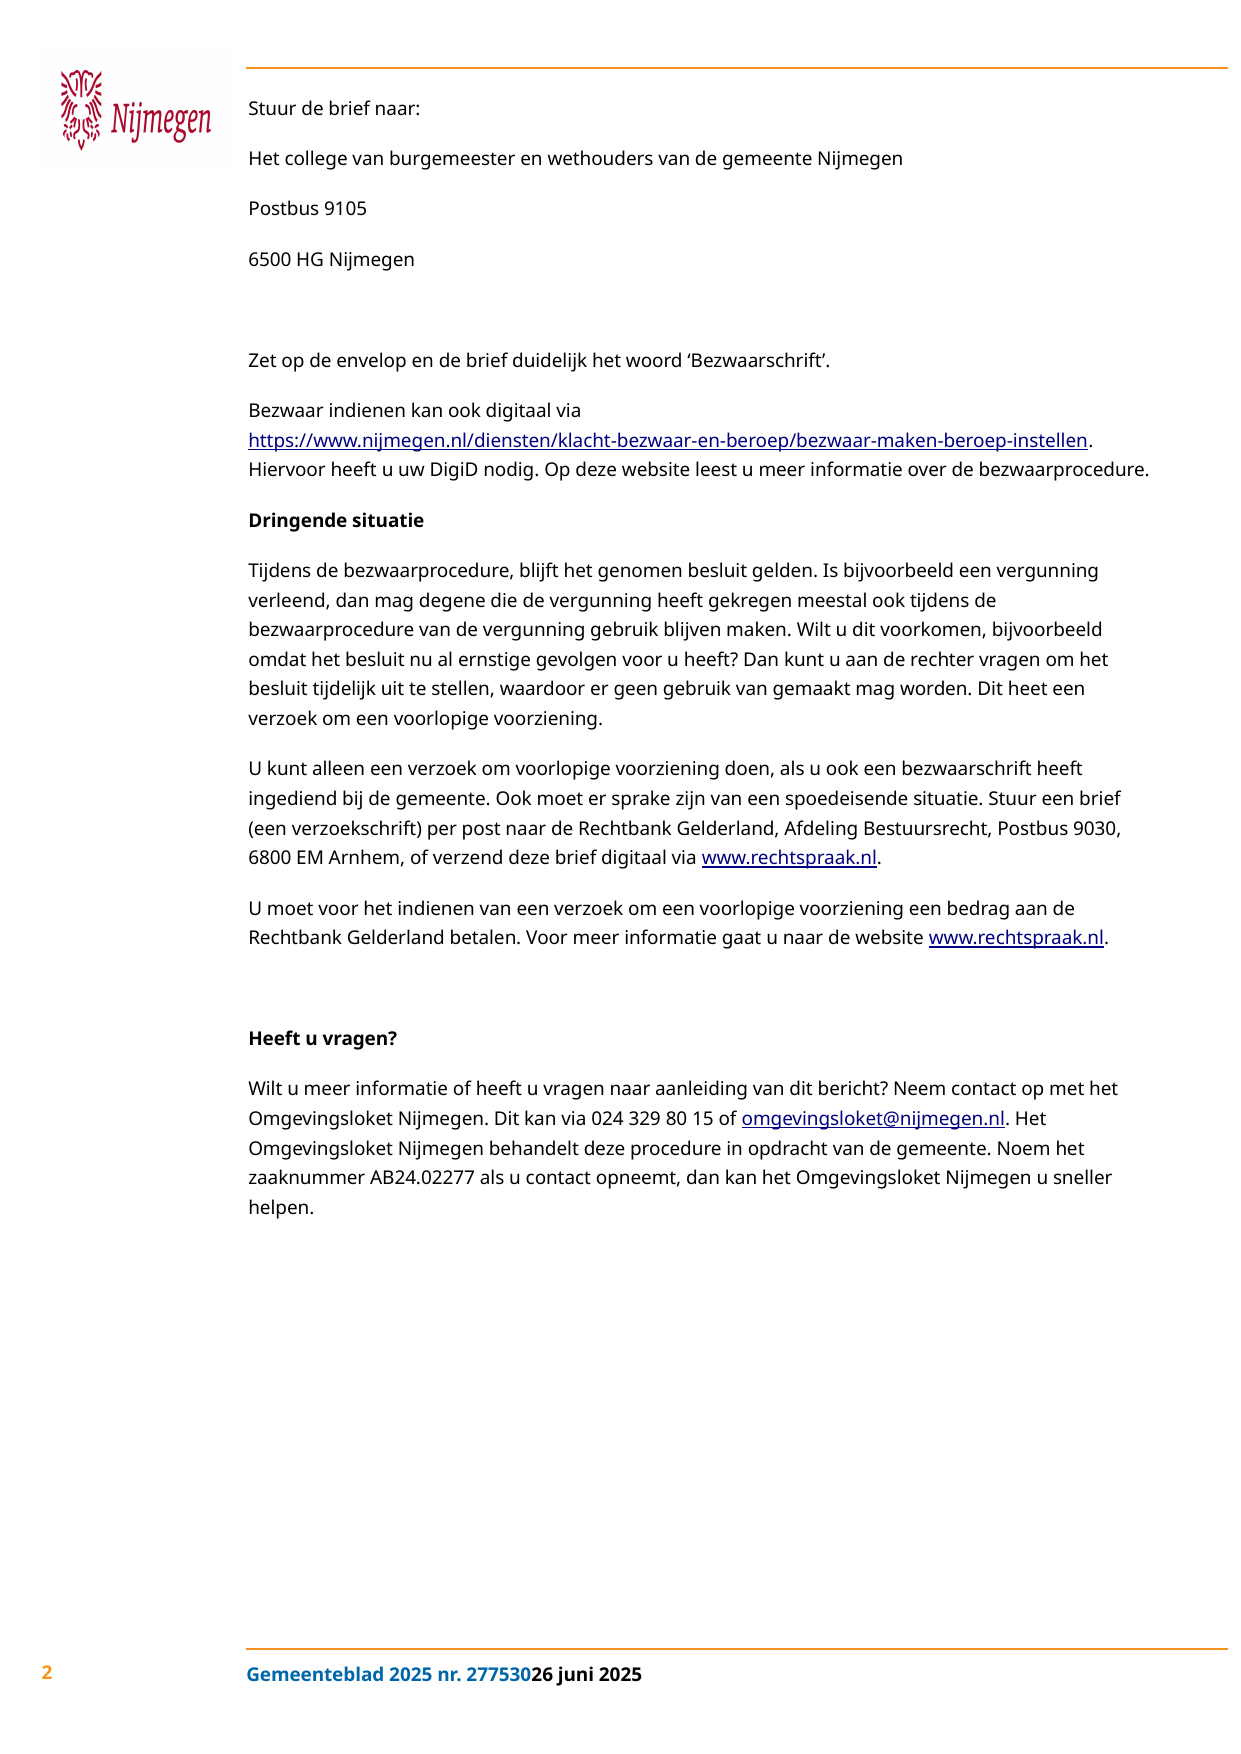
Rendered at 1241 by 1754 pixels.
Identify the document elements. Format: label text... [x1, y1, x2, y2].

text U moet voor het indienen van een verzoek om een voorlopige voorziening een bedrag aan de Rechtbank Gelderland betalen. Voor meer informatie gaat u naar de website www.rechtspraak.nl. [248, 895, 1152, 950]
text Het college van burgemeester en wethouders van de gemeente Nijmegen [248, 145, 1152, 171]
text Dringende situatie [248, 507, 1152, 533]
text U kunt alleen een verzoek om voorlopige voorziening doen, als u ook een bezwaarschrift heeft ingediend bij de gemeente. Ook moet er sprake zijn van een spoedeisende situatie. Stuur een brief (een verzoekschrift) per post naar de Rechtbank Gelderland, Afdeling Bestuursrecht, Postbus 9030, 6800 EM Arnhem, of verzend deze brief digitaal via www.rechtspraak.nl. [248, 756, 1152, 870]
text Heeft u vragen? [248, 1025, 1152, 1051]
text 6500 HG Nijmegen [248, 246, 1152, 272]
text Postbus 9105 [248, 196, 1152, 221]
text Bezwaar indienen kan ook digitaal via https://www.nijmegen.nl/diensten/klacht-bezwaar-en-beroep/bezwaar-maken-beroep-instellen. Hiervoor heeft u uw DigiD nodig. Op deze website leest u meer informatie over de bezwaarprocedure. [248, 397, 1152, 482]
text Stuur de brief naar: [248, 95, 1152, 121]
text Wilt u meer informatie of heeft u vragen naar aanleiding van dit bericht? Neem contact op met het Omgevingsloket Nijmegen. Dit kan via 024 329 80 15 of omgevingsloket@nijmegen.nl. Het Omgevingsloket Nijmegen behandelt deze procedure in opdracht van de gemeente. Noem het zaaknummer AB24.02277 als u contact opneemt, dan kan het Omgevingsloket Nijmegen u sneller helpen. [248, 1076, 1152, 1220]
text Tijdens de bezwaarprocedure, blijft het genomen besluit gelden. Is bijvoorbeeld een vergunning verleend, dan mag degene die de vergunning heeft gekregen meestal ook tijdens de bezwaarprocedure van de vergunning gebruik blijven maken. Wilt u dit voorkomen, bijvoorbeeld omdat het besluit nu al ernstige gevolgen voor u heeft? Dan kunt u aan de rechter vragen om het besluit tijdelijk uit te stellen, waardoor er geen gebruik van gemaakt mag worden. Dit heet een verzoek om een voorlopige voorziening. [248, 557, 1152, 731]
text Zet op de envelop en de brief duidelijk het woord ‘Bezwaarschrift’. [248, 347, 1152, 373]
picture [41, 47, 231, 172]
